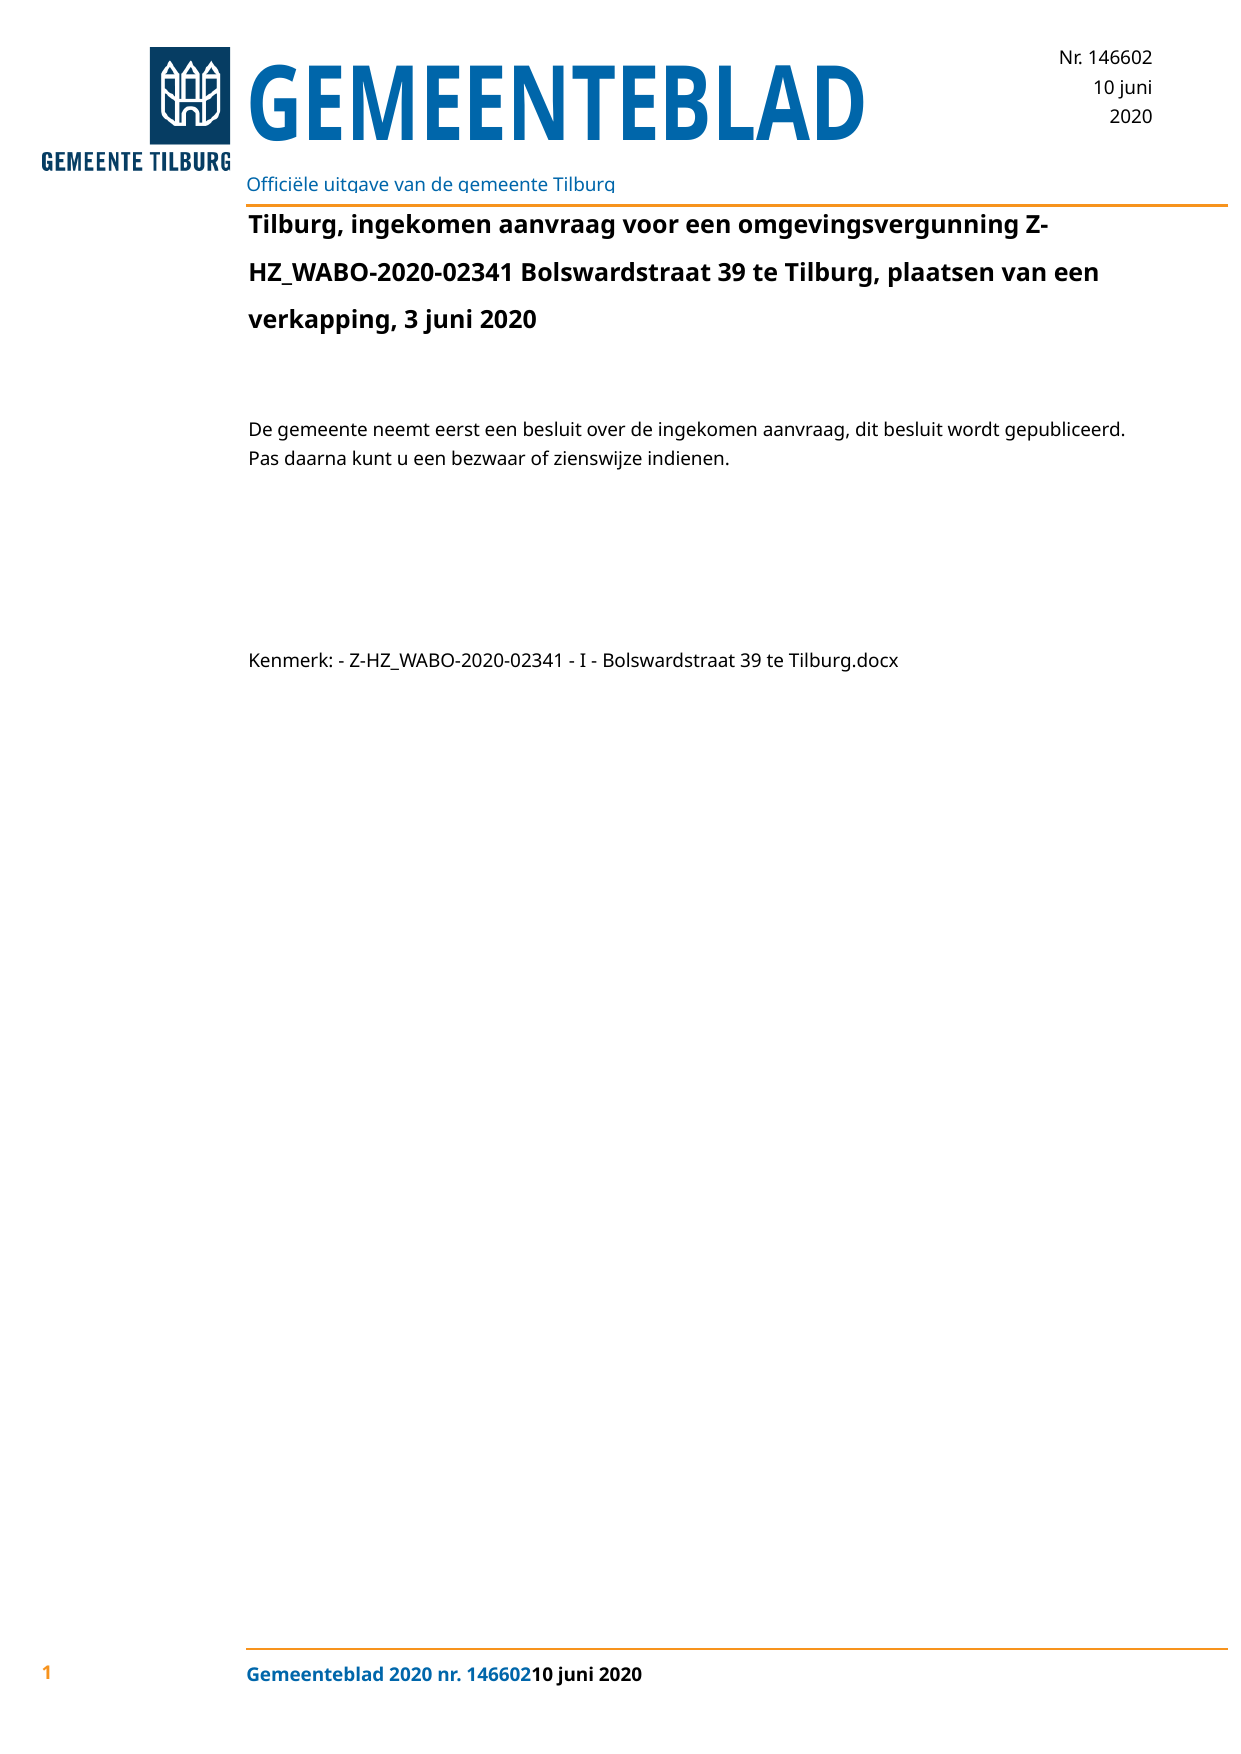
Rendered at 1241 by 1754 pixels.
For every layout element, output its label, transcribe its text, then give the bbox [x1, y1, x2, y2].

text Kenmerk: - Z-HZ_WABO-2020-02341 - I - Bolswardstraat 39 te Tilburg.docx [248, 647, 1152, 673]
text De gemeente neemt eerst een besluit over de ingekomen aanvraag, dit besluit wordt gepubliceerd. Pas daarna kunt u een bezwaar of zienswijze indienen. [248, 416, 1152, 471]
picture [41, 47, 231, 172]
text Tilburg, ingekomen aanvraag voor een omgevingsvergunning Z-HZ_WABO-2020-02341 Bolswardstraat 39 te Tilburg, plaatsen van een verkapping, 3 juni 2020 [248, 207, 1152, 336]
